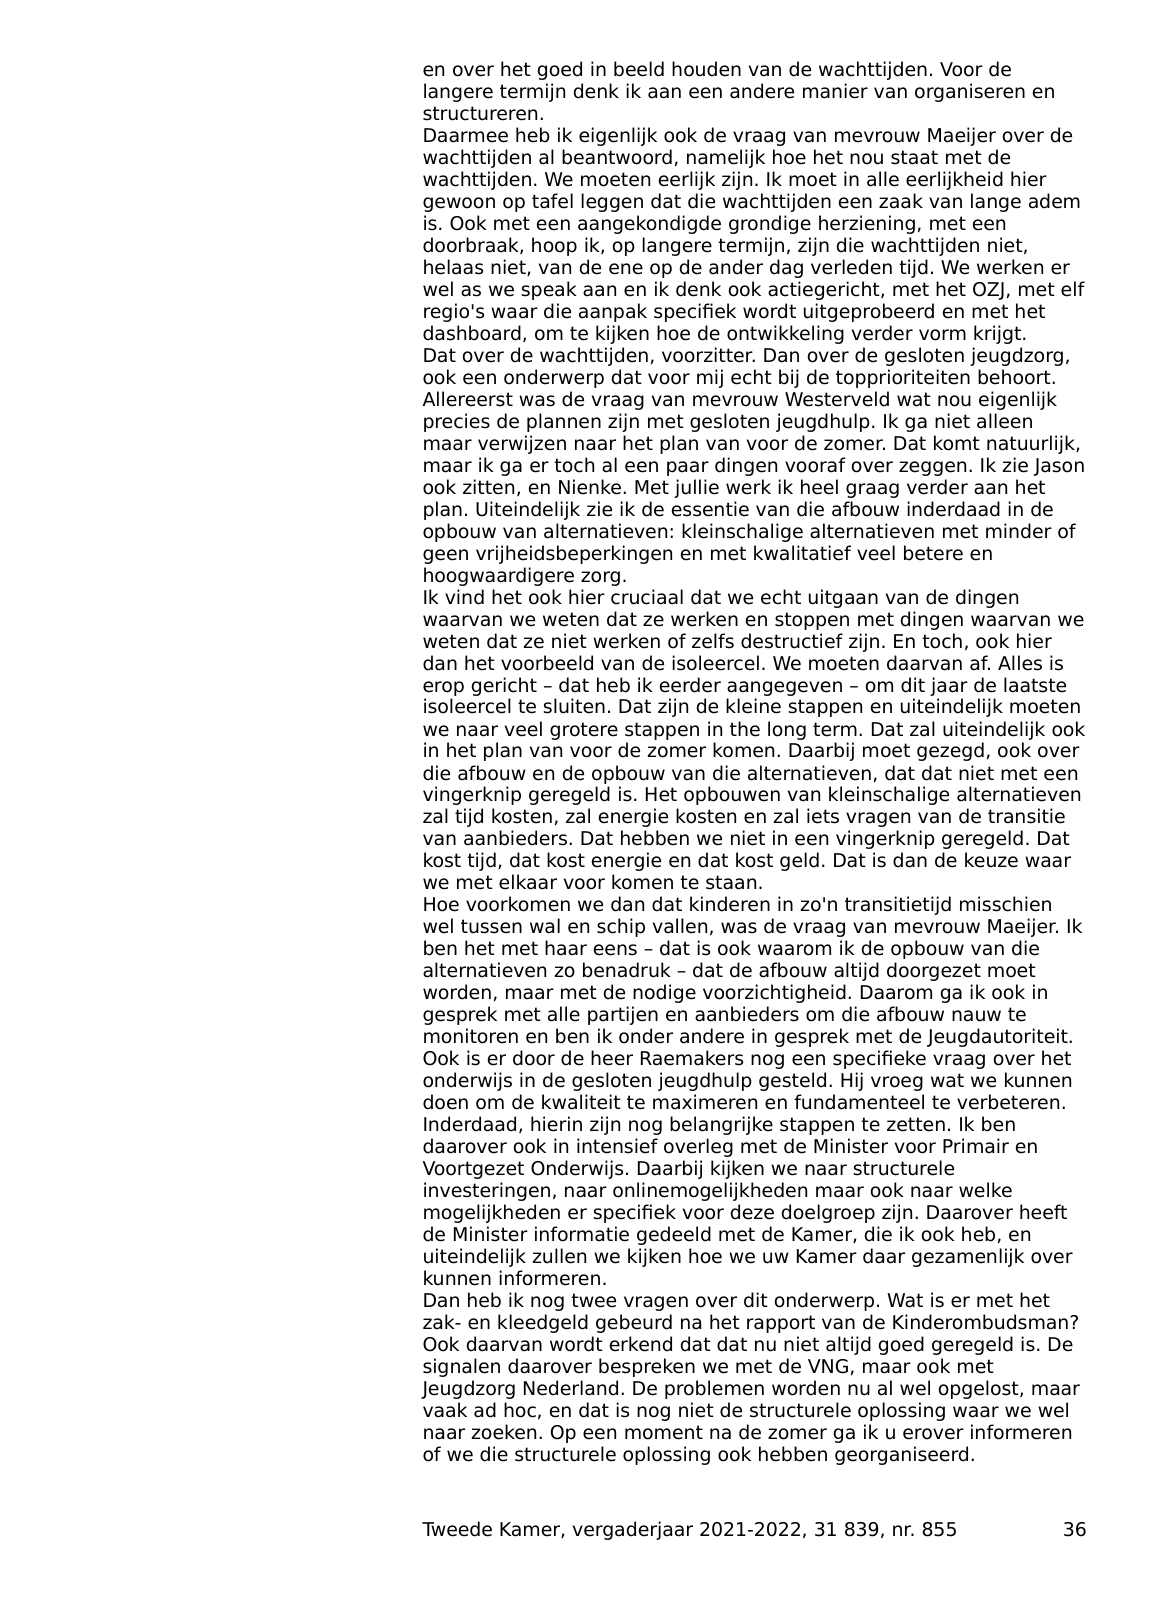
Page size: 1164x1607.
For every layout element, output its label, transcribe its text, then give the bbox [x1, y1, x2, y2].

text Daarmee heb ik eigenlijk ook de vraag van mevrouw Maeijer over de wachttijden al beantwoord, namelijk hoe het nou staat met de wachttijden. We moeten eerlijk zijn. Ik moet in alle eerlijkheid hier gewoon op tafel leggen dat die wachttijden een zaak van lange adem is. Ook met een aangekondigde grondige herziening, met een doorbraak, hoop ik, op langere termijn, zijn die wachttijden niet, helaas niet, van de ene op de ander dag verleden tijd. We werken er wel as we speak aan en ik denk ook actiegericht, met het OZJ, met elf regio's waar die aanpak specifiek wordt uitgeprobeerd en met het dashboard, om te kijken hoe de ontwikkeling verder vorm krijgt. [422, 125, 1087, 345]
text Ook is er door de heer Raemakers nog een specifieke vraag over het onderwijs in de gesloten jeugdhulp gesteld. Hij vroeg wat we kunnen doen om de kwaliteit te maximeren en fundamenteel te verbeteren. Inderdaad, hierin zijn nog belangrijke stappen te zetten. Ik ben daarover ook in intensief overleg met de Minister voor Primair en Voortgezet Onderwijs. Daarbij kijken we naar structurele investeringen, naar onlinemogelijkheden maar ook naar welke mogelijkheden er specifiek voor deze doelgroep zijn. Daarover heeft de Minister informatie gedeeld met de Kamer, die ik ook heb, en uiteindelijk zullen we kijken hoe we uw Kamer daar gezamenlijk over kunnen informeren. [422, 1048, 1087, 1290]
text Ik vind het ook hier cruciaal dat we echt uitgaan van de dingen waarvan we weten dat ze werken en stoppen met dingen waarvan we weten dat ze niet werken of zelfs destructief zijn. En toch, ook hier dan het voorbeeld van de isoleercel. We moeten daarvan af. Alles is erop gericht – dat heb ik eerder aangegeven – om dit jaar de laatste isoleercel te sluiten. Dat zijn de kleine stappen en uiteindelijk moeten we naar veel grotere stappen in the long term. Dat zal uiteindelijk ook in het plan van voor de zomer komen. Daarbij moet gezegd, ook over die afbouw en de opbouw van die alternatieven, dat dat niet met een vingerknip geregeld is. Het opbouwen van kleinschalige alternatieven zal tijd kosten, zal energie kosten en zal iets vragen van de transitie van aanbieders. Dat hebben we niet in een vingerknip geregeld. Dat kost tijd, dat kost energie en dat kost geld. Dat is dan de keuze waar we met elkaar voor komen te staan. [422, 587, 1087, 894]
text Dat over de wachttijden, voorzitter. Dan over de gesloten jeugdzorg, ook een onderwerp dat voor mij echt bij de topprioriteiten behoort. Allereerst was de vraag van mevrouw Westerveld wat nou eigenlijk precies de plannen zijn met gesloten jeugdhulp. Ik ga niet alleen maar verwijzen naar het plan van voor de zomer. Dat komt natuurlijk, maar ik ga er toch al een paar dingen vooraf over zeggen. Ik zie Jason ook zitten, en Nienke. Met jullie werk ik heel graag verder aan het plan. Uiteindelijk zie ik de essentie van die afbouw inderdaad in de opbouw van alternatieven: kleinschalige alternatieven met minder of geen vrijheidsbeperkingen en met kwalitatief veel betere en hoogwaardigere zorg. [422, 345, 1087, 587]
text en over het goed in beeld houden van de wachttijden. Voor de langere termijn denk ik aan een andere manier van organiseren en structureren. [422, 59, 1087, 125]
text Hoe voorkomen we dan dat kinderen in zo'n transitietijd misschien wel tussen wal en schip vallen, was de vraag van mevrouw Maeijer. Ik ben het met haar eens – dat is ook waarom ik de opbouw van die alternatieven zo benadruk – dat de afbouw altijd doorgezet moet worden, maar met de nodige voorzichtigheid. Daarom ga ik ook in gesprek met alle partijen en aanbieders om die afbouw nauw te monitoren en ben ik onder andere in gesprek met de Jeugdautoriteit. [422, 894, 1087, 1048]
text Dan heb ik nog twee vragen over dit onderwerp. Wat is er met het zak- en kleedgeld gebeurd na het rapport van de Kinderombudsman? Ook daarvan wordt erkend dat dat nu niet altijd goed geregeld is. De signalen daarover bespreken we met de VNG, maar ook met Jeugdzorg Nederland. De problemen worden nu al wel opgelost, maar vaak ad hoc, en dat is nog niet de structurele oplossing waar we wel naar zoeken. Op een moment na de zomer ga ik u erover informeren of we die structurele oplossing ook hebben georganiseerd. [422, 1290, 1087, 1466]
